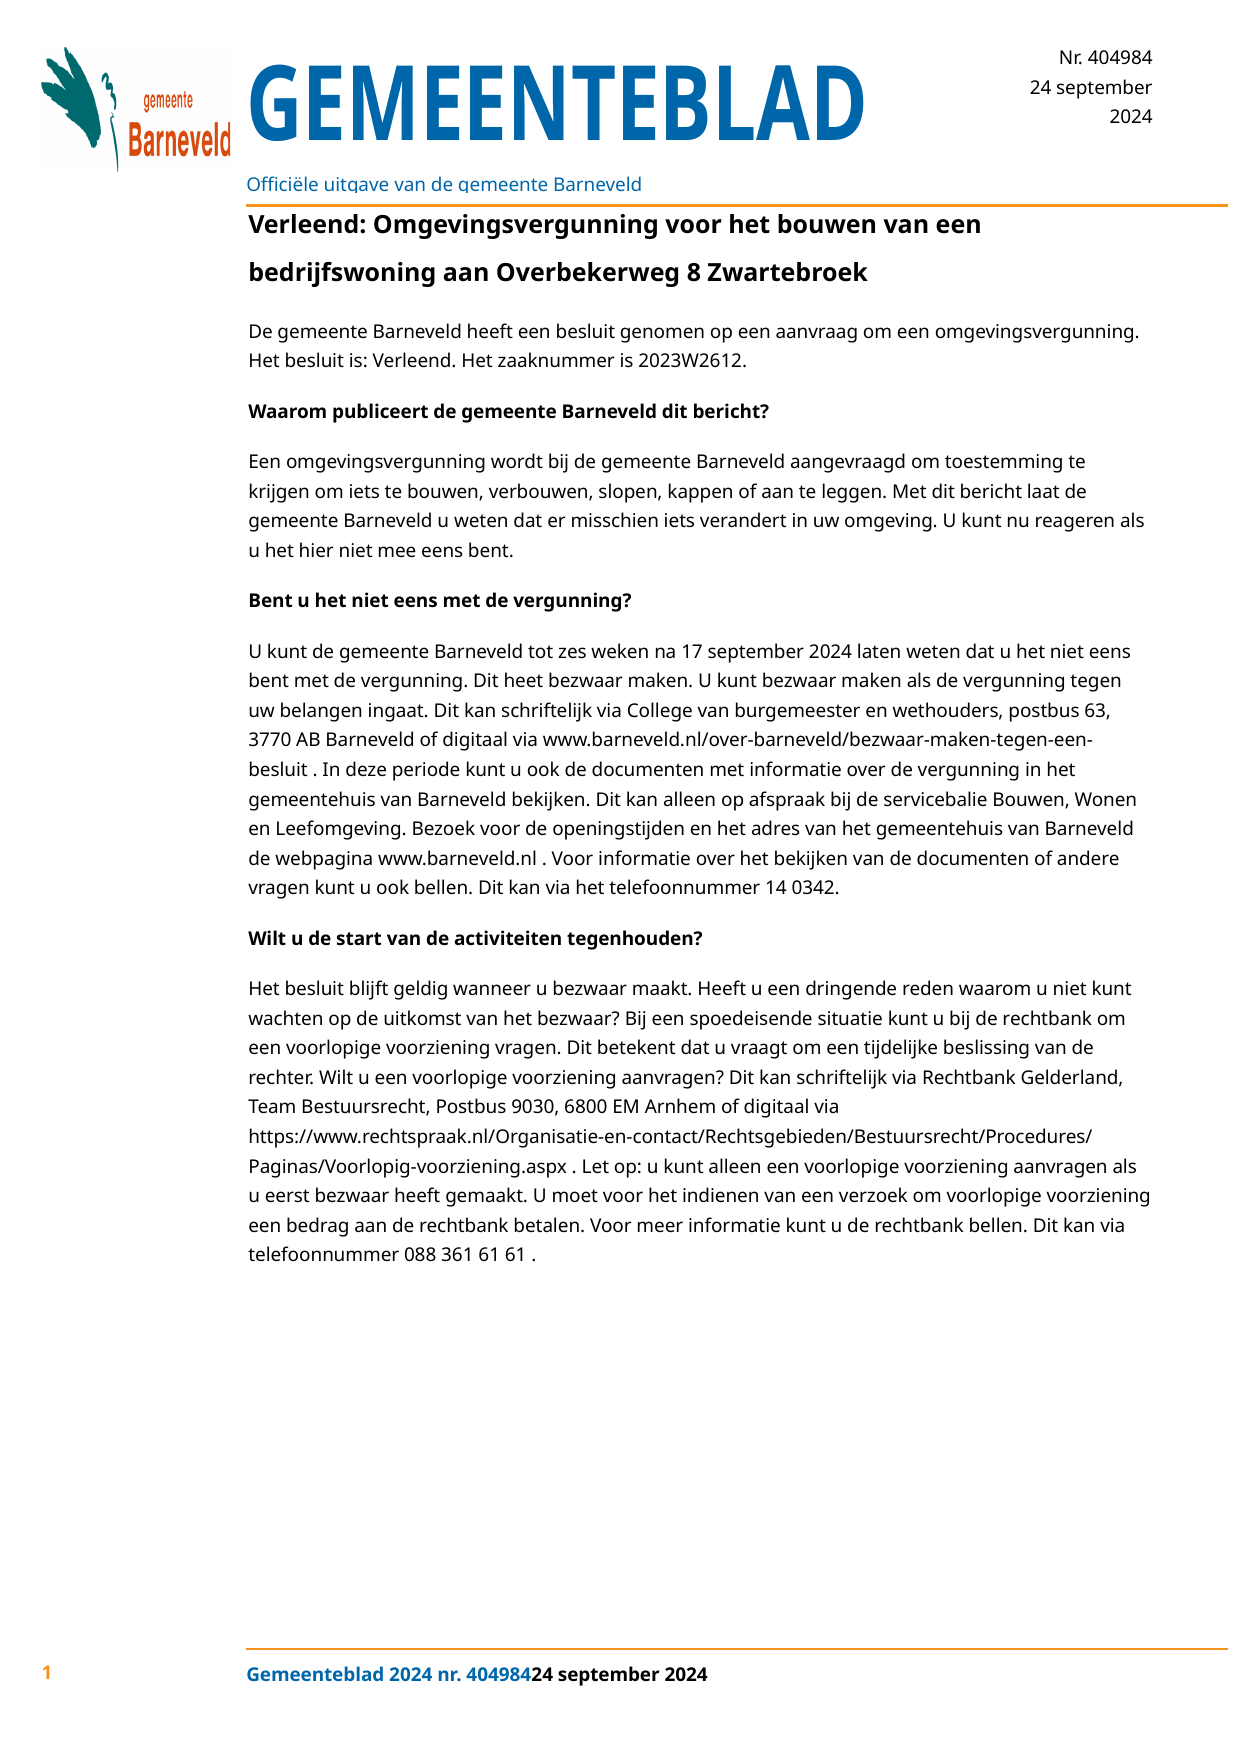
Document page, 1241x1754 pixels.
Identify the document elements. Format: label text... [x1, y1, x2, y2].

text Wilt u de start van de activiteiten tegenhouden? [248, 925, 1152, 951]
text U kunt de gemeente Barneveld tot zes weken na 17 september 2024 laten weten dat u het niet eens bent met de vergunning. Dit heet bezwaar maken. U kunt bezwaar maken als de vergunning tegen uw belangen ingaat. Dit kan schriftelijk via College van burgemeester en wethouders, postbus 63, 3770 AB Barneveld of digitaal via www.barneveld.nl/over-barneveld/bezwaar-maken-tegen-een-besluit . In deze periode kunt u ook de documenten met informatie over de vergunning in het gemeentehuis van Barneveld bekijken. Dit kan alleen op afspraak bij de servicebalie Bouwen, Wonen en Leefomgeving. Bezoek voor de openingstijden en het adres van het gemeentehuis van Barneveld de webpagina www.barneveld.nl . Voor informatie over het bekijken van de documenten of andere vragen kunt u ook bellen. Dit kan via het telefoonnummer 14 0342. [248, 638, 1152, 900]
text Waarom publiceert de gemeente Barneveld dit bericht? [248, 398, 1152, 424]
text De gemeente Barneveld heeft een besluit genomen op een aanvraag om een omgevingsvergunning. Het besluit is: Verleend. Het zaaknummer is 2023W2612. [248, 318, 1152, 373]
text Verleend: Omgevingsvergunning voor het bouwen van een bedrijfswoning aan Overbekerweg 8 Zwartebroek [248, 207, 1152, 288]
picture [41, 47, 231, 172]
text Bent u het niet eens met de vergunning? [248, 587, 1152, 613]
text Een omgevingsvergunning wordt bij de gemeente Barneveld aangevraagd om toestemming te krijgen om iets te bouwen, verbouwen, slopen, kappen of aan te leggen. Met dit bericht laat de gemeente Barneveld u weten dat er misschien iets verandert in uw omgeving. U kunt nu reageren als u het hier niet mee eens bent. [248, 448, 1152, 563]
text Het besluit blijft geldig wanneer u bezwaar maakt. Heeft u een dringende reden waarom u niet kunt wachten op de uitkomst van het bezwaar? Bij een spoedeisende situatie kunt u bij de rechtbank om een voorlopige voorziening vragen. Dit betekent dat u vraagt om een tijdelijke beslissing van de rechter. Wilt u een voorlopige voorziening aanvragen? Dit kan schriftelijk via Rechtbank Gelderland, Team Bestuursrecht, Postbus 9030, 6800 EM Arnhem of digitaal via https://www.rechtspraak.nl/Organisatie-en-contact/Rechtsgebieden/Bestuursrecht/Procedures/Paginas/Voorlopig-voorziening.aspx . Let op: u kunt alleen een voorlopige voorziening aanvragen als u eerst bezwaar heeft gemaakt. U moet voor het indienen van een verzoek om voorlopige voorziening een bedrag aan de rechtbank betalen. Voor meer informatie kunt u de rechtbank bellen. Dit kan via telefoonnummer 088 361 61 61 . [248, 975, 1152, 1267]
